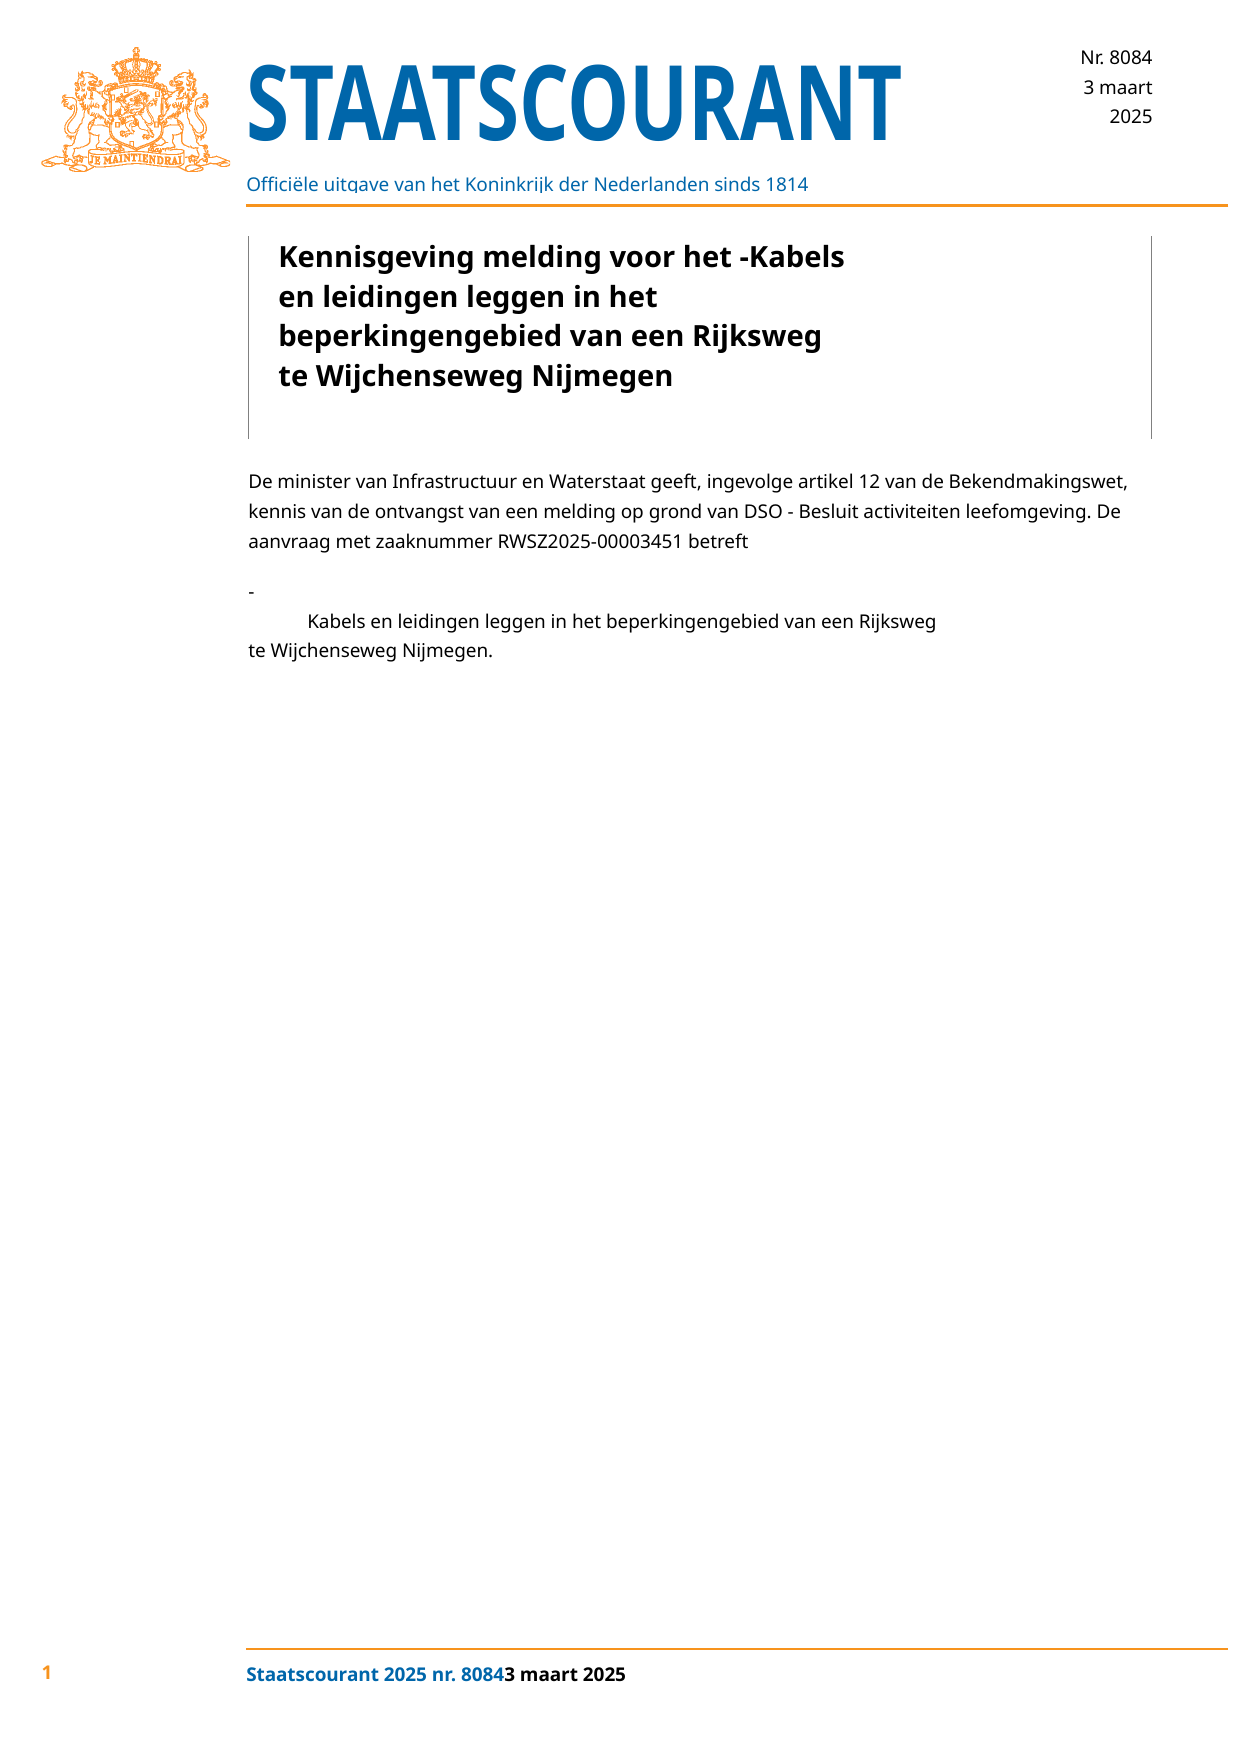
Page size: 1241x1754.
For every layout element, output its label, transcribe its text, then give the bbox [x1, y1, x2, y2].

picture [912, 236, 1090, 414]
table_header [1090, 236, 1151, 413]
table_header [850, 236, 912, 413]
table_header Kennisgeving melding voor het -Kabels en leidingen leggen in het beperkingengebied van een Rijksweg te Wijchenseweg Nijmegen [249, 236, 850, 439]
list Kabels en leidingen leggen in het beperkingengebied van een Rijksweg [248, 608, 1152, 633]
text te Wijchenseweg Nijmegen. [248, 637, 1152, 663]
picture [41, 47, 231, 172]
text De minister van Infrastructuur en Waterstaat geeft, ingevolge artikel 12 van de Bekendmakingswet, kennis van de ontvangst van een melding op grond van DSO - Besluit activiteiten leefomgeving. De aanvraag met zaaknummer RWSZ2025-00003451 betreft [248, 469, 1152, 553]
table_header [850, 414, 1151, 439]
